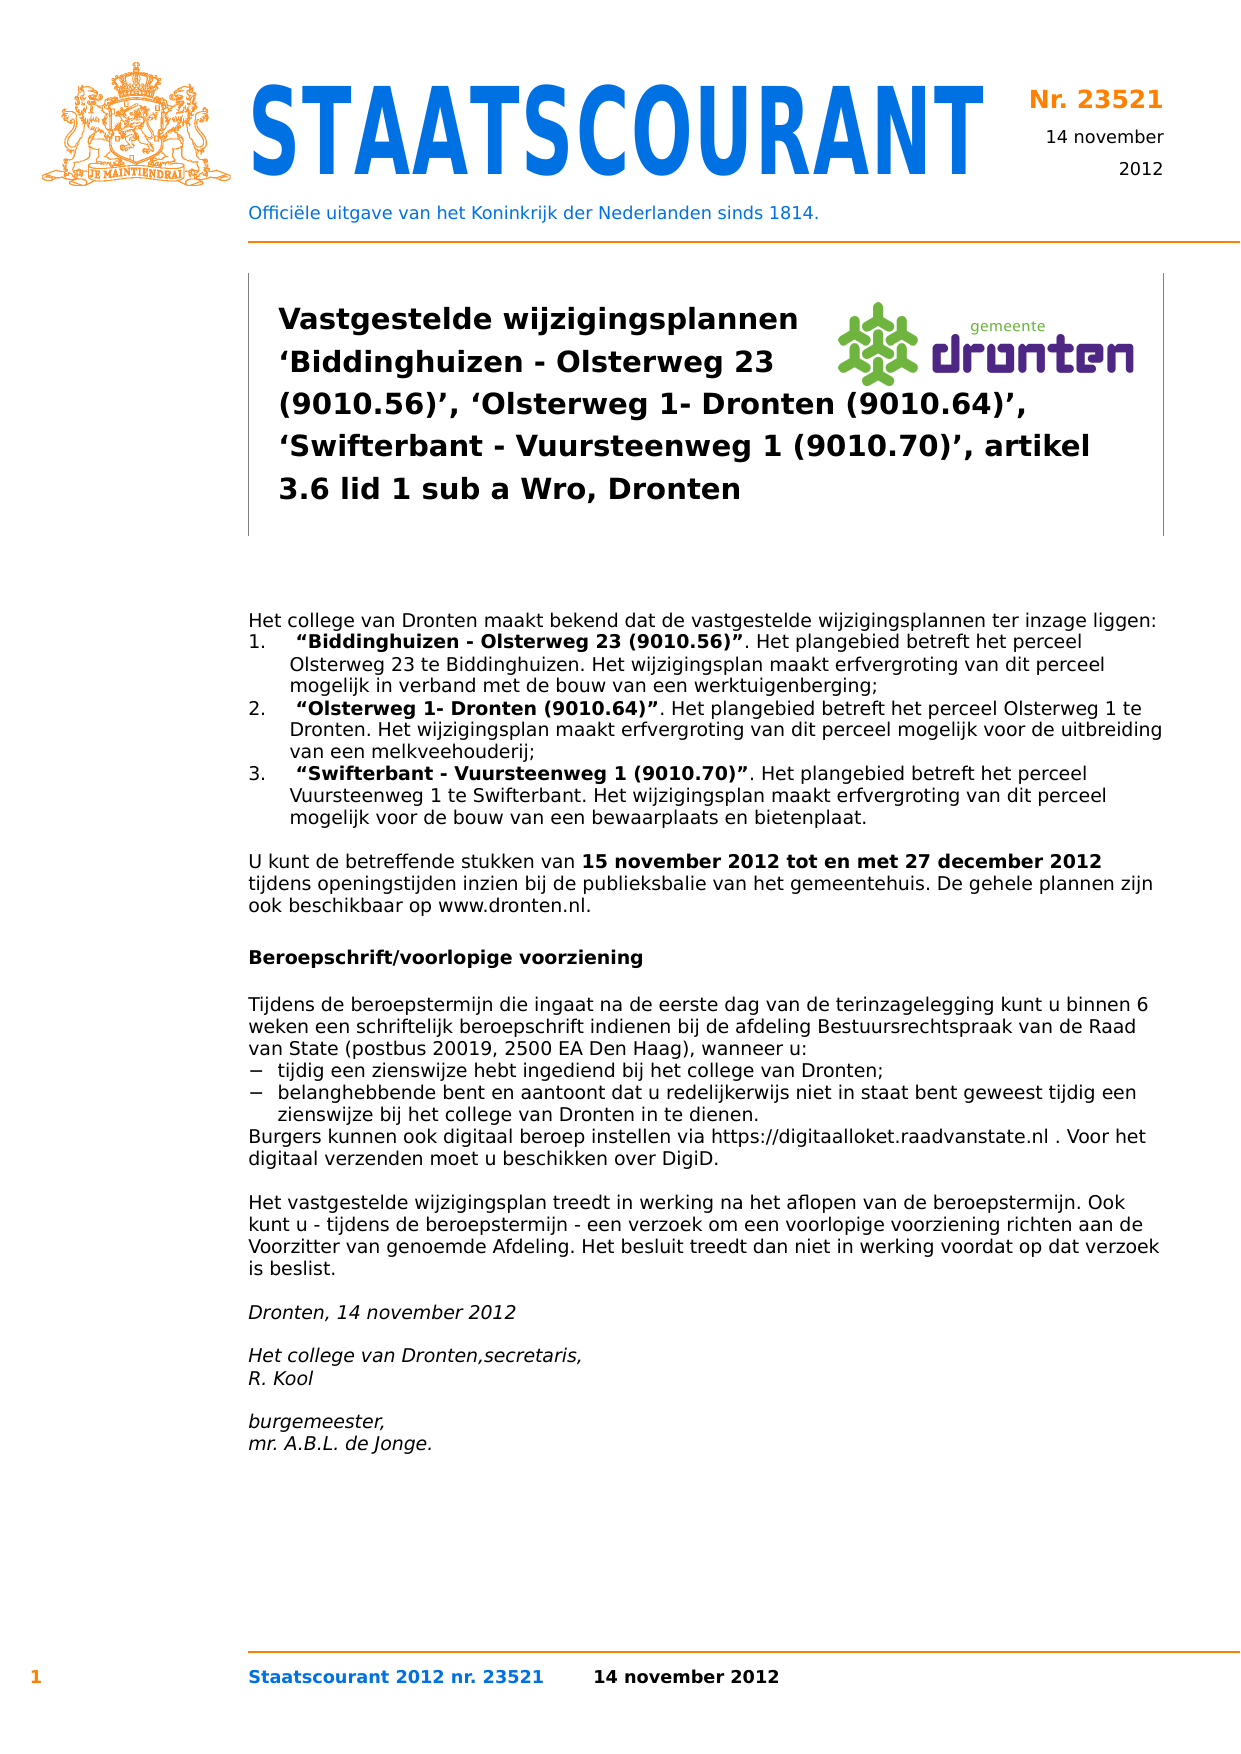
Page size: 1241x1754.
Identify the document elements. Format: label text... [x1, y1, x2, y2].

text Het college van Dronten maakt bekend dat de vastgestelde wijzigingsplannen ter inzage liggen: [248, 609, 1163, 631]
text 1. “Biddinghuizen - Olsterweg 23 (9010.56)”. Het plangebied betreft het perceel Olsterweg 23 te Biddinghuizen. Het wijzigingsplan maakt erfvergroting van dit perceel mogelijk in verband met de bouw van een werktuigenberging; [248, 631, 1163, 697]
text − tijdig een zienswijze hebt ingediend bij het college van Dronten; [248, 1060, 1163, 1082]
table_header [25, 62, 248, 241]
table_cell 2012 [998, 153, 1240, 203]
text Dronten, 14 november 2012 [248, 1302, 1163, 1323]
text − belanghebbende bent en aantoont dat u redelijkerwijs niet in staat bent geweest tijdig een zienswijze bij het college van Dronten in te dienen. [248, 1082, 1163, 1126]
picture [838, 302, 1134, 386]
text 3. “Swifterbant - Vuursteenweg 1 (9010.70)”. Het plangebied betreft het perceel Vuursteenweg 1 te Swifterbant. Het wijzigingsplan maakt erfvergroting van dit perceel mogelijk voor de bouw van een bewaarplaats en bietenplaat. [248, 763, 1163, 829]
text burgemeester, mr. A.B.L. de Jonge. [248, 1411, 1163, 1455]
text 2. “Olsterweg 1- Dronten (9010.64)”. Het plangebied betreft het perceel Olsterweg 1 te Dronten. Het wijzigingsplan maakt erfvergroting van dit perceel mogelijk voor de uitbreiding van een melkveehouderij; [248, 697, 1163, 763]
subtitle Beroepschrift/voorlopige voorziening [248, 947, 1163, 969]
table_cell Officiële uitgave van het Koninkrijk der Nederlanden sinds 1814. [248, 203, 1240, 241]
table_header STAATSCOURANT [248, 62, 998, 203]
text Het vastgestelde wijzigingsplan treedt in werking na het aflopen van de beroepstermijn. Ook kunt u - tijdens de beroepstermijn - een verzoek om een voorlopige voorziening richten aan de Voorzitter van genoemde Afdeling. Het besluit treedt dan niet in werking voordat op dat verzoek is beslist. [248, 1192, 1163, 1280]
text U kunt de betreffende stukken van 15 november 2012 tot en met 27 december 2012 tijdens openingstijden inzien bij de publieksbalie van het gemeentehuis. De gehele plannen zijn ook beschikbaar op www.dronten.nl. [248, 851, 1163, 917]
subtitle Vastgestelde wijzigingsplannen ‘Biddinghuizen - Olsterweg 23 (9010.56)’, ‘Olsterweg 1- Dronten (9010.64)’, ‘Swifterbant - Vuursteenweg 1 (9010.70)’, artikel 3.6 lid 1 sub a Wro, Dronten [249, 273, 1163, 536]
text Het college van Dronten,secretaris, R. Kool [248, 1345, 1163, 1389]
table_cell 14 november [998, 121, 1240, 153]
text Burgers kunnen ook digitaal beroep instellen via https://digitaalloket.raadvanstate.nl . Voor het digitaal verzenden moet u beschikken over DigiD. [248, 1126, 1163, 1170]
table_header Nr. 23521 [998, 62, 1240, 121]
text Tijdens de beroepstermijn die ingaat na de eerste dag van de terinzagelegging kunt u binnen 6 weken een schriftelijk beroepschrift indienen bij de afdeling Bestuursrechtspraak van de Raad van State (postbus 20019, 2500 EA Den Haag), wanneer u: [248, 994, 1163, 1060]
picture [41, 62, 231, 186]
